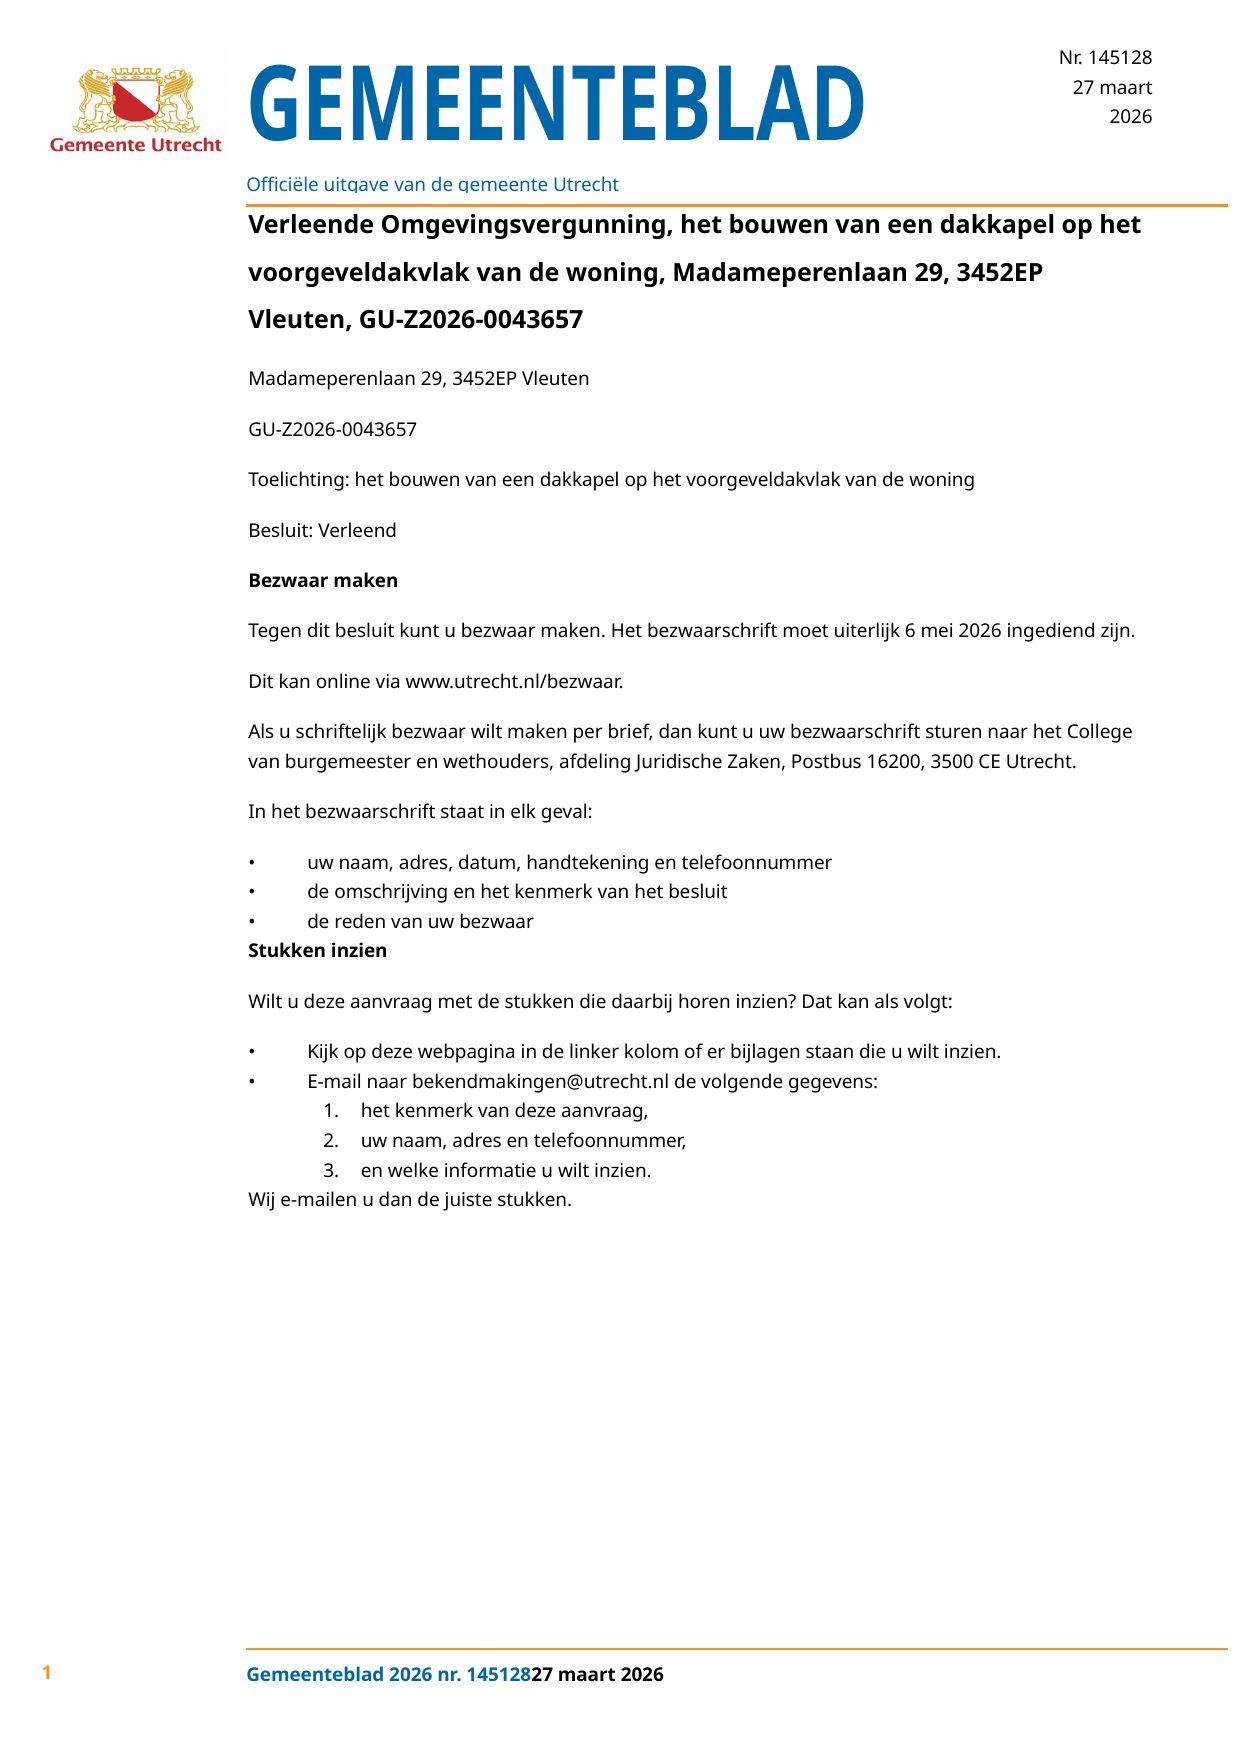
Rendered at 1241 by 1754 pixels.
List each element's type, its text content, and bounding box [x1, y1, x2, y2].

text Besluit: Verleend [248, 517, 1152, 542]
text Toelichting: het bouwen van een dakkapel op het voorgeveldakvlak van de woning [248, 466, 1152, 492]
list Kijk op deze webpagina in de linker kolom of er bijlagen staan die u wilt inzien. [248, 1038, 1152, 1064]
picture [41, 47, 231, 172]
list uw naam, adres, datum, handtekening en telefoonnummer [248, 849, 1152, 874]
list uw naam, adres en telefoonnummer, [323, 1127, 1152, 1153]
text Bezwaar maken [248, 567, 1152, 593]
text Stukken inzien [248, 938, 1152, 963]
text Verleende Omgevingsvergunning, het bouwen van een dakkapel op het voorgeveldakvlak van de woning, Madameperenlaan 29, 3452EP Vleuten, GU-Z2026-0043657 [248, 207, 1152, 336]
list de omschrijving en het kenmerk van het besluit [248, 878, 1152, 904]
text In het bezwaarschrift staat in elk geval: [248, 798, 1152, 824]
text Als u schriftelijk bezwaar wilt maken per brief, dan kunt u uw bezwaarschrift sturen naar het College van burgemeester en wethouders, afdeling Juridische Zaken, Postbus 16200, 3500 CE Utrecht. [248, 718, 1152, 774]
text Tegen dit besluit kunt u bezwaar maken. Het bezwaarschrift moet uiterlijk 6 mei 2026 ingediend zijn. [248, 618, 1152, 643]
list het kenmerk van deze aanvraag, [323, 1098, 1152, 1123]
list de reden van uw bezwaar [248, 908, 1152, 934]
list en welke informatie u wilt inzien. [323, 1157, 1152, 1182]
text GU-Z2026-0043657 [248, 416, 1152, 442]
text Madameperenlaan 29, 3452EP Vleuten [248, 366, 1152, 391]
list E-mail naar bekendmakingen@utrecht.nl de volgende gegevens: [248, 1068, 1152, 1094]
text Wilt u deze aanvraag met de stukken die daarbij horen inzien? Dat kan als volgt: [248, 988, 1152, 1014]
text Wij e-mailen u dan de juiste stukken. [248, 1186, 1152, 1212]
text Dit kan online via www.utrecht.nl/bezwaar. [248, 668, 1152, 694]
